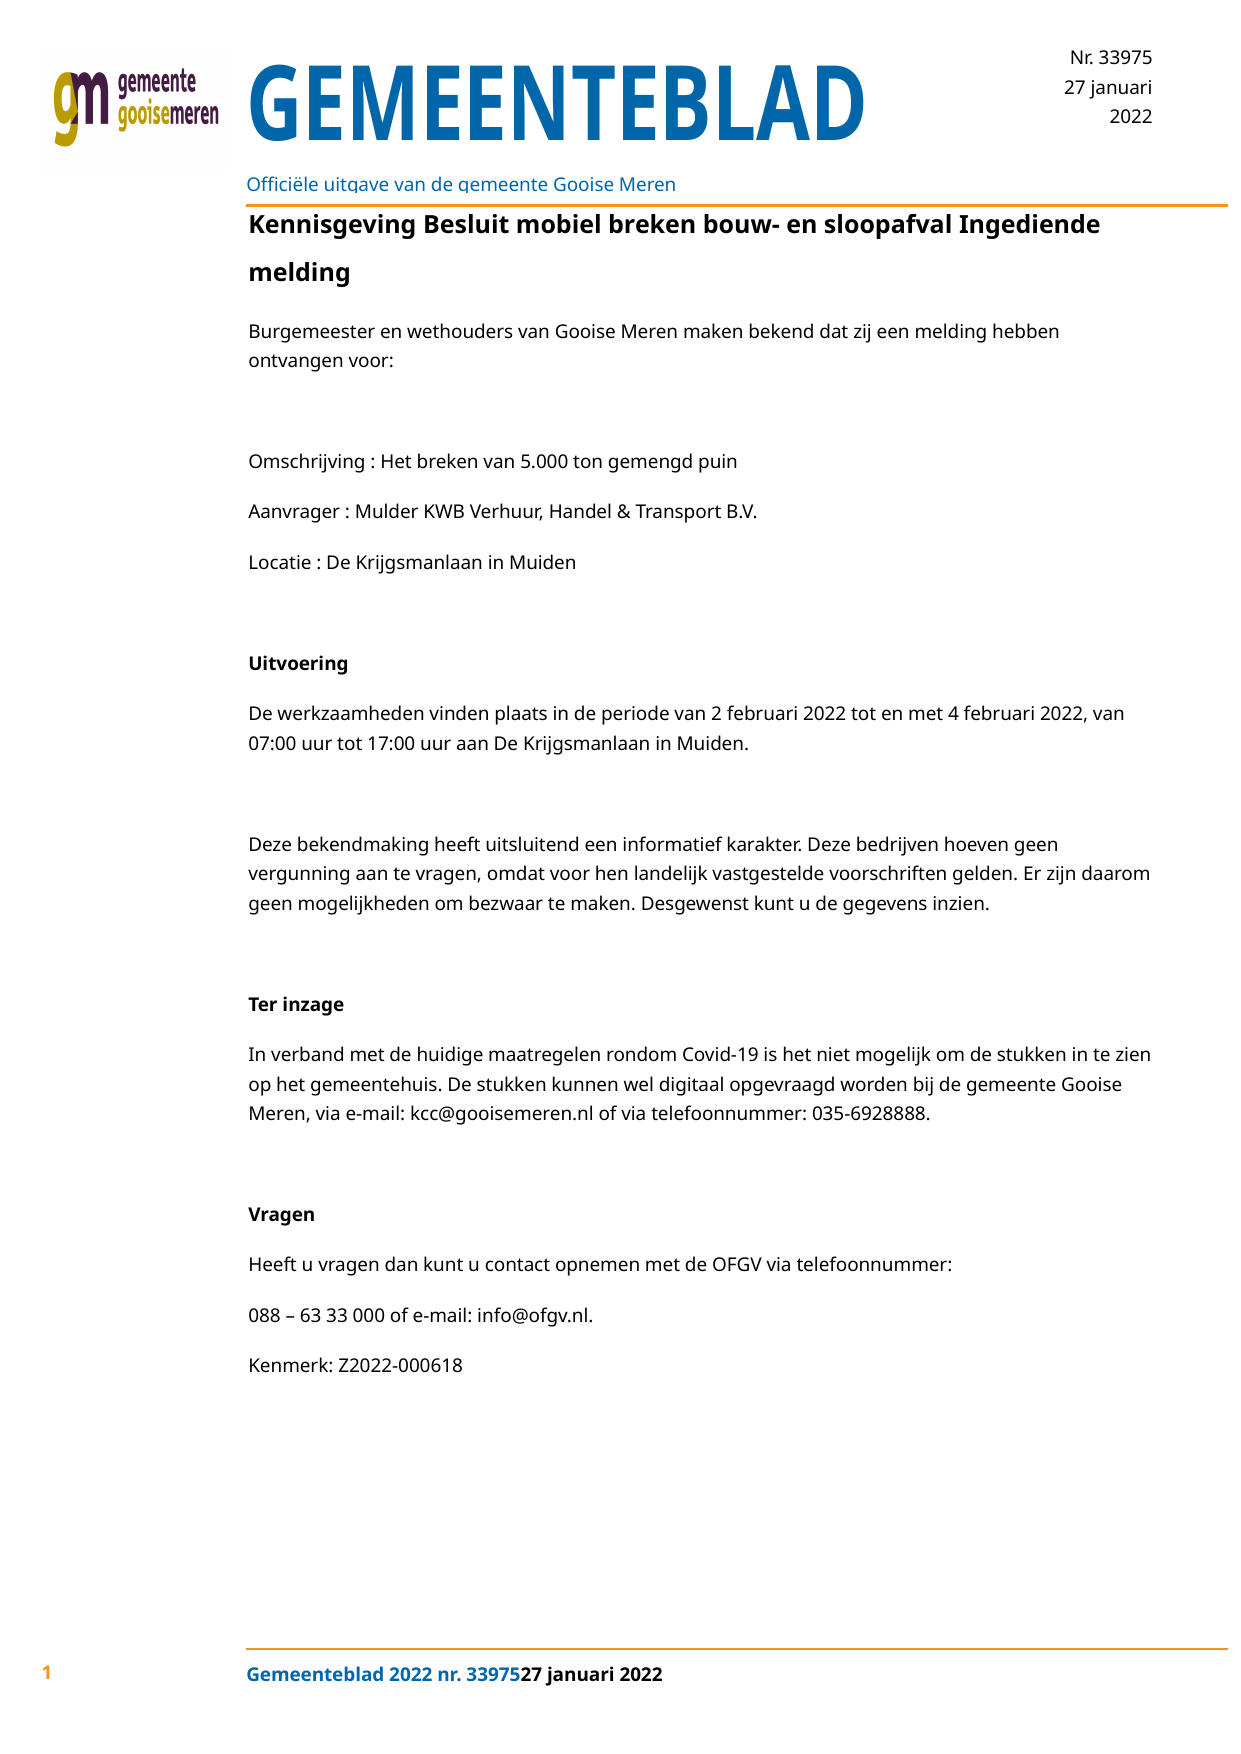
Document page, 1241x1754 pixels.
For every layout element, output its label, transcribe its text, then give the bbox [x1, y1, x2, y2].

picture [41, 47, 231, 172]
text Uitvoering [248, 650, 1152, 676]
text Locatie : De Krijgsmanlaan in Muiden [248, 549, 1152, 575]
text 088 – 63 33 000 of e-mail: info@ofgv.nl. [248, 1302, 1152, 1328]
text Kenmerk: Z2022-000618 [248, 1352, 1152, 1378]
text In verband met de huidige maatregelen rondom Covid-19 is het niet mogelijk om de stukken in te zien op het gemeentehuis. De stukken kunnen wel digitaal opgevraagd worden bij de gemeente Gooise Meren, via e-mail: kcc@gooisemeren.nl of via telefoonnummer: 035-6928888. [248, 1041, 1152, 1126]
text Vragen [248, 1201, 1152, 1227]
text Omschrijving : Het breken van 5.000 ton gemengd puin [248, 448, 1152, 474]
text De werkzaamheden vinden plaats in de periode van 2 februari 2022 tot en met 4 februari 2022, van 07:00 uur tot 17:00 uur aan De Krijgsmanlaan in Muiden. [248, 700, 1152, 756]
text Ter inzage [248, 991, 1152, 1017]
text Burgemeester en wethouders van Gooise Meren maken bekend dat zij een melding hebben ontvangen voor: [248, 318, 1152, 373]
text Kennisgeving Besluit mobiel breken bouw- en sloopafval Ingediende melding [248, 207, 1152, 288]
text Aanvrager : Mulder KWB Verhuur, Handel & Transport B.V. [248, 499, 1152, 524]
text Heeft u vragen dan kunt u contact opnemen met de OFGV via telefoonnummer: [248, 1252, 1152, 1277]
text Deze bekendmaking heeft uitsluitend een informatief karakter. Deze bedrijven hoeven geen vergunning aan te vragen, omdat voor hen landelijk vastgestelde voorschriften gelden. Er zijn daarom geen mogelijkheden om bezwaar te maken. Desgewenst kunt u de gegevens inzien. [248, 831, 1152, 916]
